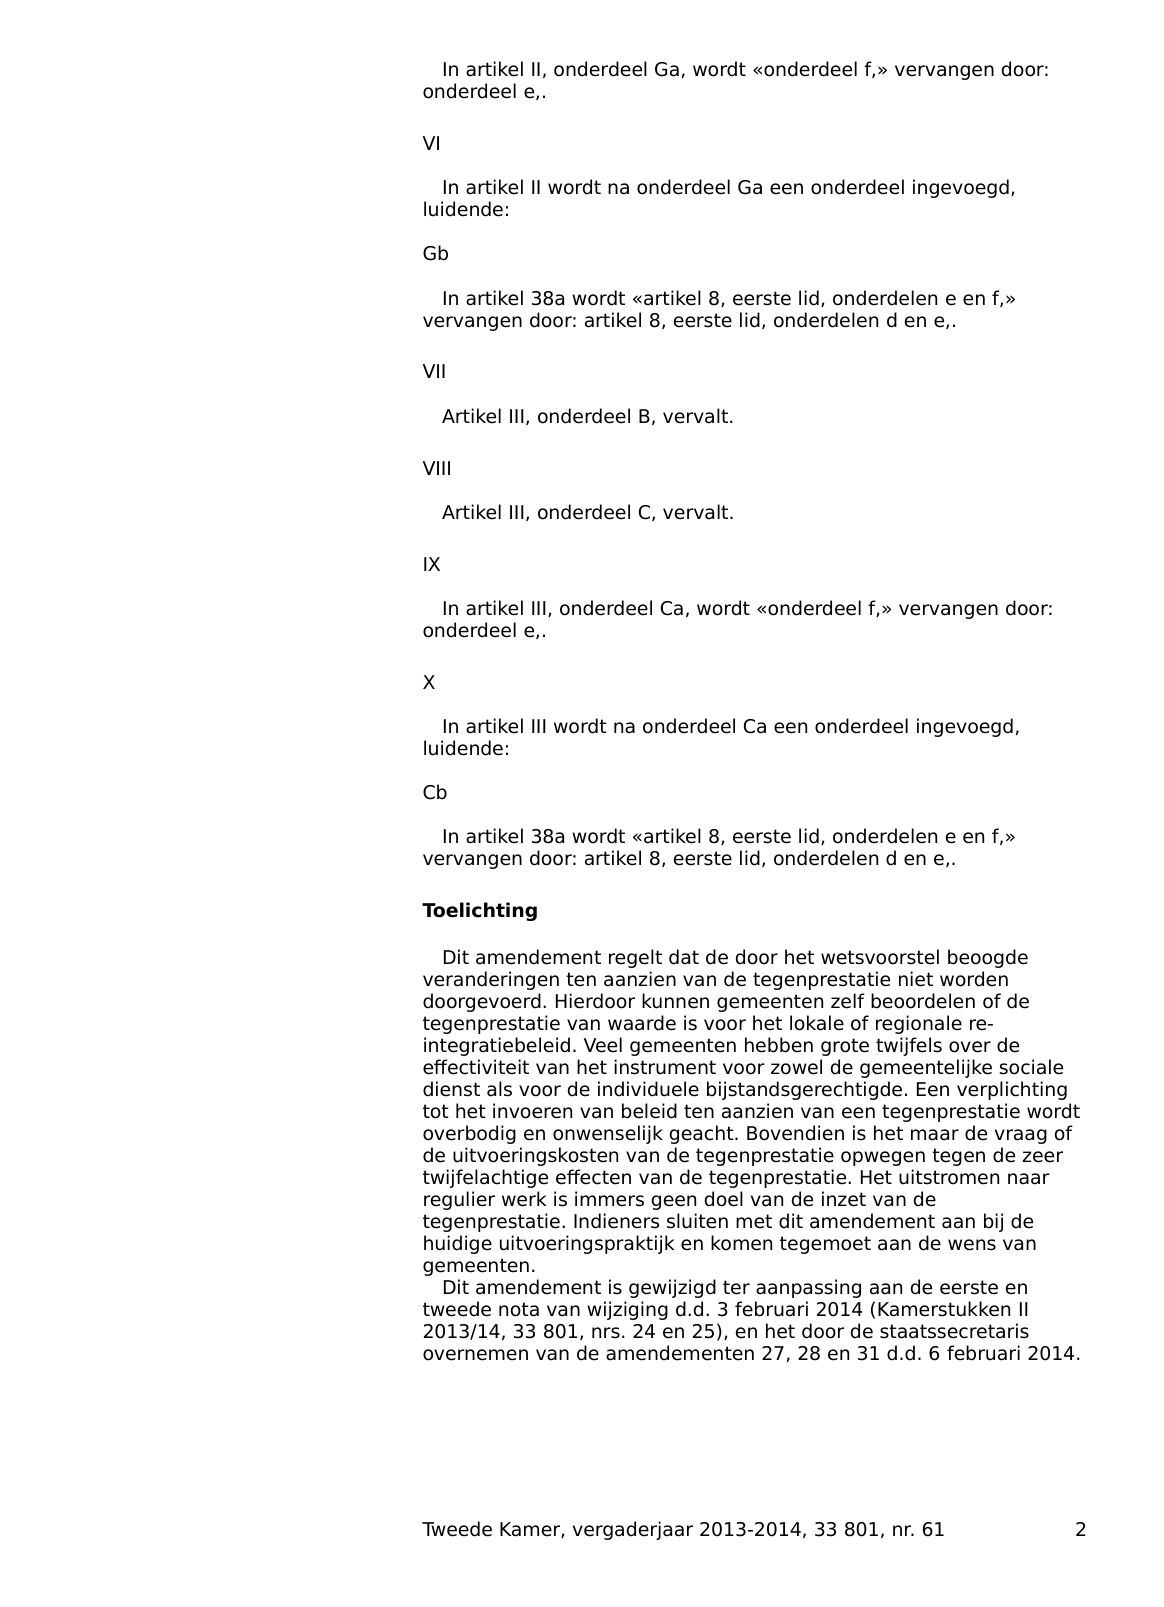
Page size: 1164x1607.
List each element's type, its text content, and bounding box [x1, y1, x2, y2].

text Dit amendement regelt dat de door het wetsvoorstel beoogde veranderingen ten aanzien van de tegenprestatie niet worden doorgevoerd. Hierdoor kunnen gemeenten zelf beoordelen of de tegenprestatie van waarde is voor het lokale of regionale re-integratiebeleid. Veel gemeenten hebben grote twijfels over de effectiviteit van het instrument voor zowel de gemeentelijke sociale dienst als voor de individuele bijstandsgerechtigde. Een verplichting tot het invoeren van beleid ten aanzien van een tegenprestatie wordt overbodig en onwenselijk geacht. Bovendien is het maar de vraag of de uitvoeringskosten van de tegenprestatie opwegen tegen de zeer twijfelachtige effecten van de tegenprestatie. Het uitstromen naar regulier werk is immers geen doel van de inzet van de tegenprestatie. Indieners sluiten met dit amendement aan bij de huidige uitvoeringspraktijk en komen tegemoet aan de wens van gemeenten. [422, 947, 1087, 1277]
text Cb [422, 782, 1087, 804]
text In artikel 38a wordt «artikel 8, eerste lid, onderdelen e en f,» vervangen door: artikel 8, eerste lid, onderdelen d en e,. [422, 287, 1087, 331]
subtitle IX [422, 554, 1087, 576]
text In artikel 38a wordt «artikel 8, eerste lid, onderdelen e en f,» vervangen door: artikel 8, eerste lid, onderdelen d en e,. [422, 826, 1087, 870]
subtitle VIII [422, 458, 1087, 479]
text In artikel III wordt na onderdeel Ca een onderdeel ingevoegd, luidende: [422, 716, 1087, 760]
text Artikel III, onderdeel B, vervalt. [422, 406, 1087, 428]
text Artikel III, onderdeel C, vervalt. [422, 502, 1087, 524]
text In artikel III, onderdeel Ca, wordt «onderdeel f,» vervangen door: onderdeel e,. [422, 598, 1087, 642]
text Gb [422, 243, 1087, 265]
subtitle VII [422, 361, 1087, 383]
subtitle X [422, 672, 1087, 694]
subtitle Toelichting [422, 900, 1087, 922]
text In artikel II wordt na onderdeel Ga een onderdeel ingevoegd, luidende: [422, 177, 1087, 221]
subtitle VI [422, 133, 1087, 155]
text Dit amendement is gewijzigd ter aanpassing aan de eerste en tweede nota van wijziging d.d. 3 februari 2014 (Kamerstukken II 2013/14, 33 801, nrs. 24 en 25), en het door de staatssecretaris overnemen van de amendementen 27, 28 en 31 d.d. 6 februari 2014. [422, 1277, 1087, 1365]
text In artikel II, onderdeel Ga, wordt «onderdeel f,» vervangen door: onderdeel e,. [422, 59, 1087, 103]
